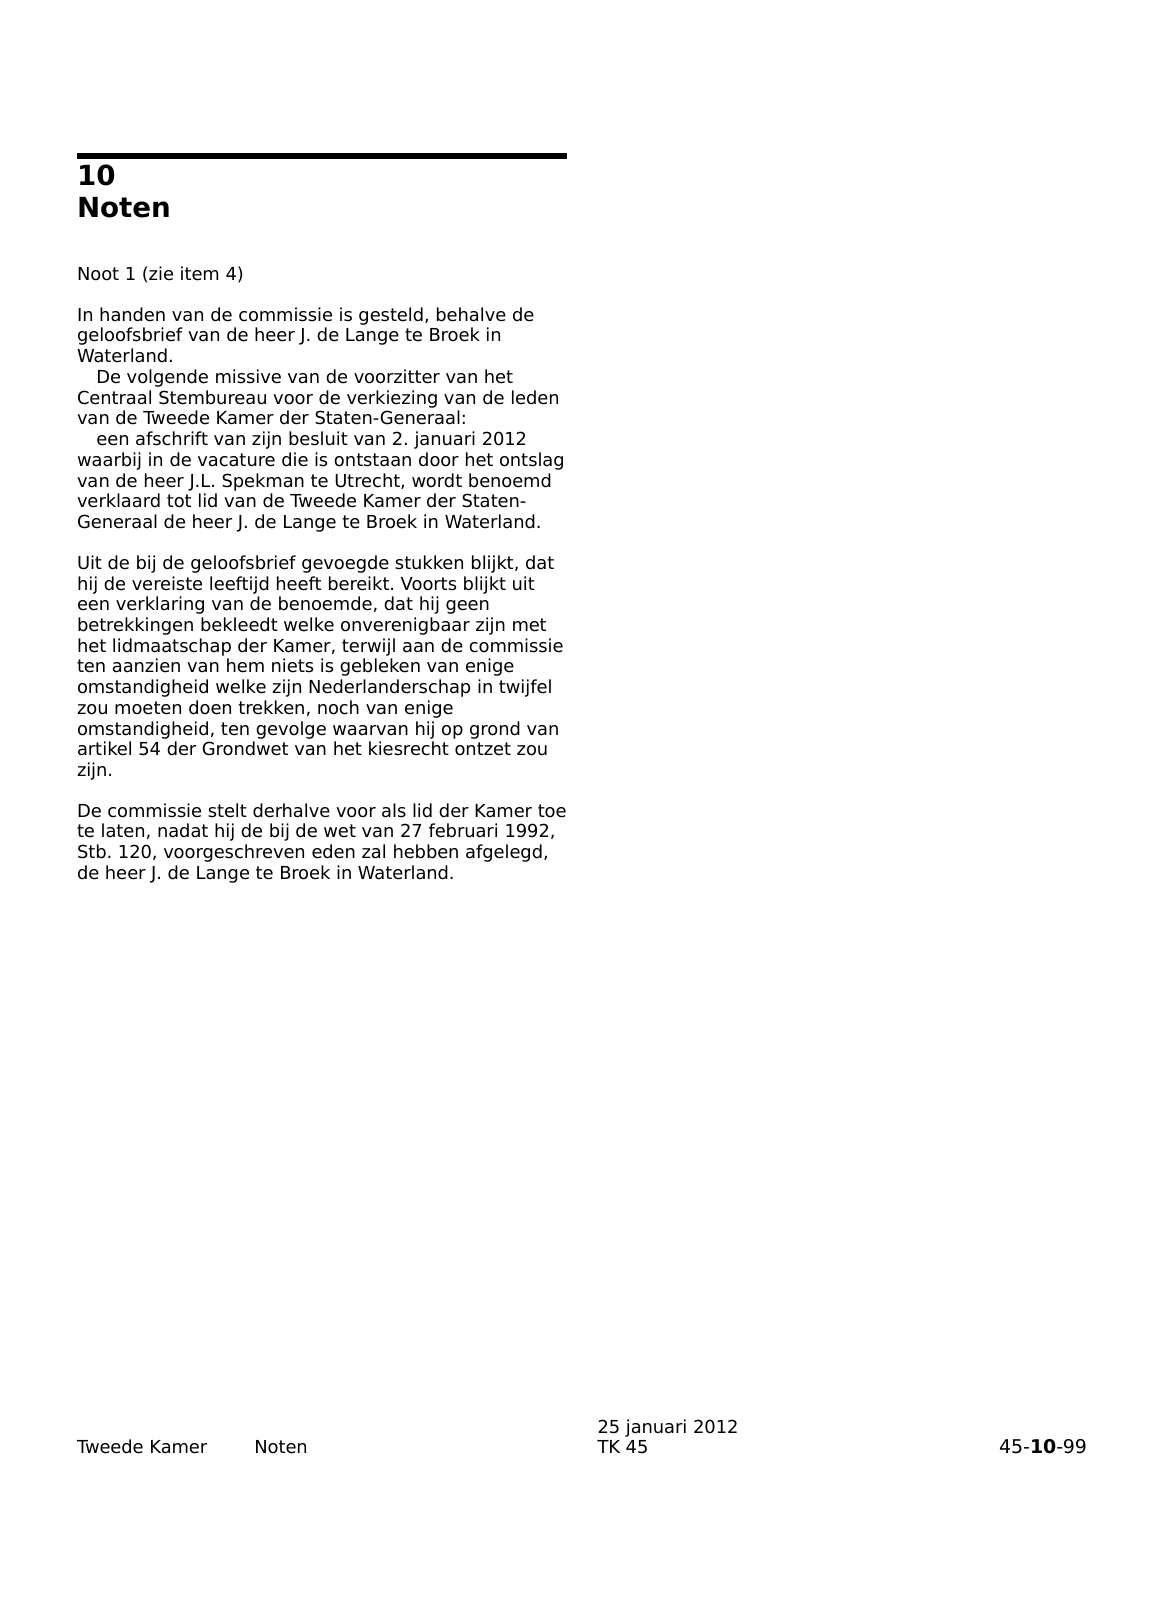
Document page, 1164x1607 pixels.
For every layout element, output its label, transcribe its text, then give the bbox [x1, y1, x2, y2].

text In handen van de commissie is gesteld, behalve de geloofsbrief van de heer J. de Lange te Broek in Waterland. [77, 304, 567, 367]
text De volgende missive van de voorzitter van het Centraal Stembureau voor de verkiezing van de leden van de Tweede Kamer der Staten-Generaal: [77, 367, 567, 429]
text De commissie stelt derhalve voor als lid der Kamer toe te laten, nadat hij de bij de wet van 27 februari 1992, Stb. 120, voorgeschreven eden zal hebben afgelegd, de heer J. de Lange te Broek in Waterland. [77, 801, 567, 883]
text een afschrift van zijn besluit van 2. januari 2012 waarbij in de vacature die is ontstaan door het ontslag van de heer J.L. Spekman te Utrecht, wordt benoemd verklaard tot lid van de Tweede Kamer der Staten-Generaal de heer J. de Lange te Broek in Waterland. [77, 429, 567, 533]
text Noot 1 (zie item 4) [77, 264, 567, 284]
title 10 Noten [77, 159, 567, 224]
text Uit de bij de geloofsbrief gevoegde stukken blijkt, dat hij de vereiste leeftijd heeft bereikt. Voorts blijkt uit een verklaring van de benoemde, dat hij geen betrekkingen bekleedt welke onverenigbaar zijn met het lidmaatschap der Kamer, terwijl aan de commissie ten aanzien van hem niets is gebleken van enige omstandigheid welke zijn Nederlanderschap in twijfel zou moeten doen trekken, noch van enige omstandigheid, ten gevolge waarvan hij op grond van artikel 54 der Grondwet van het kiesrecht ontzet zou zijn. [77, 553, 567, 781]
